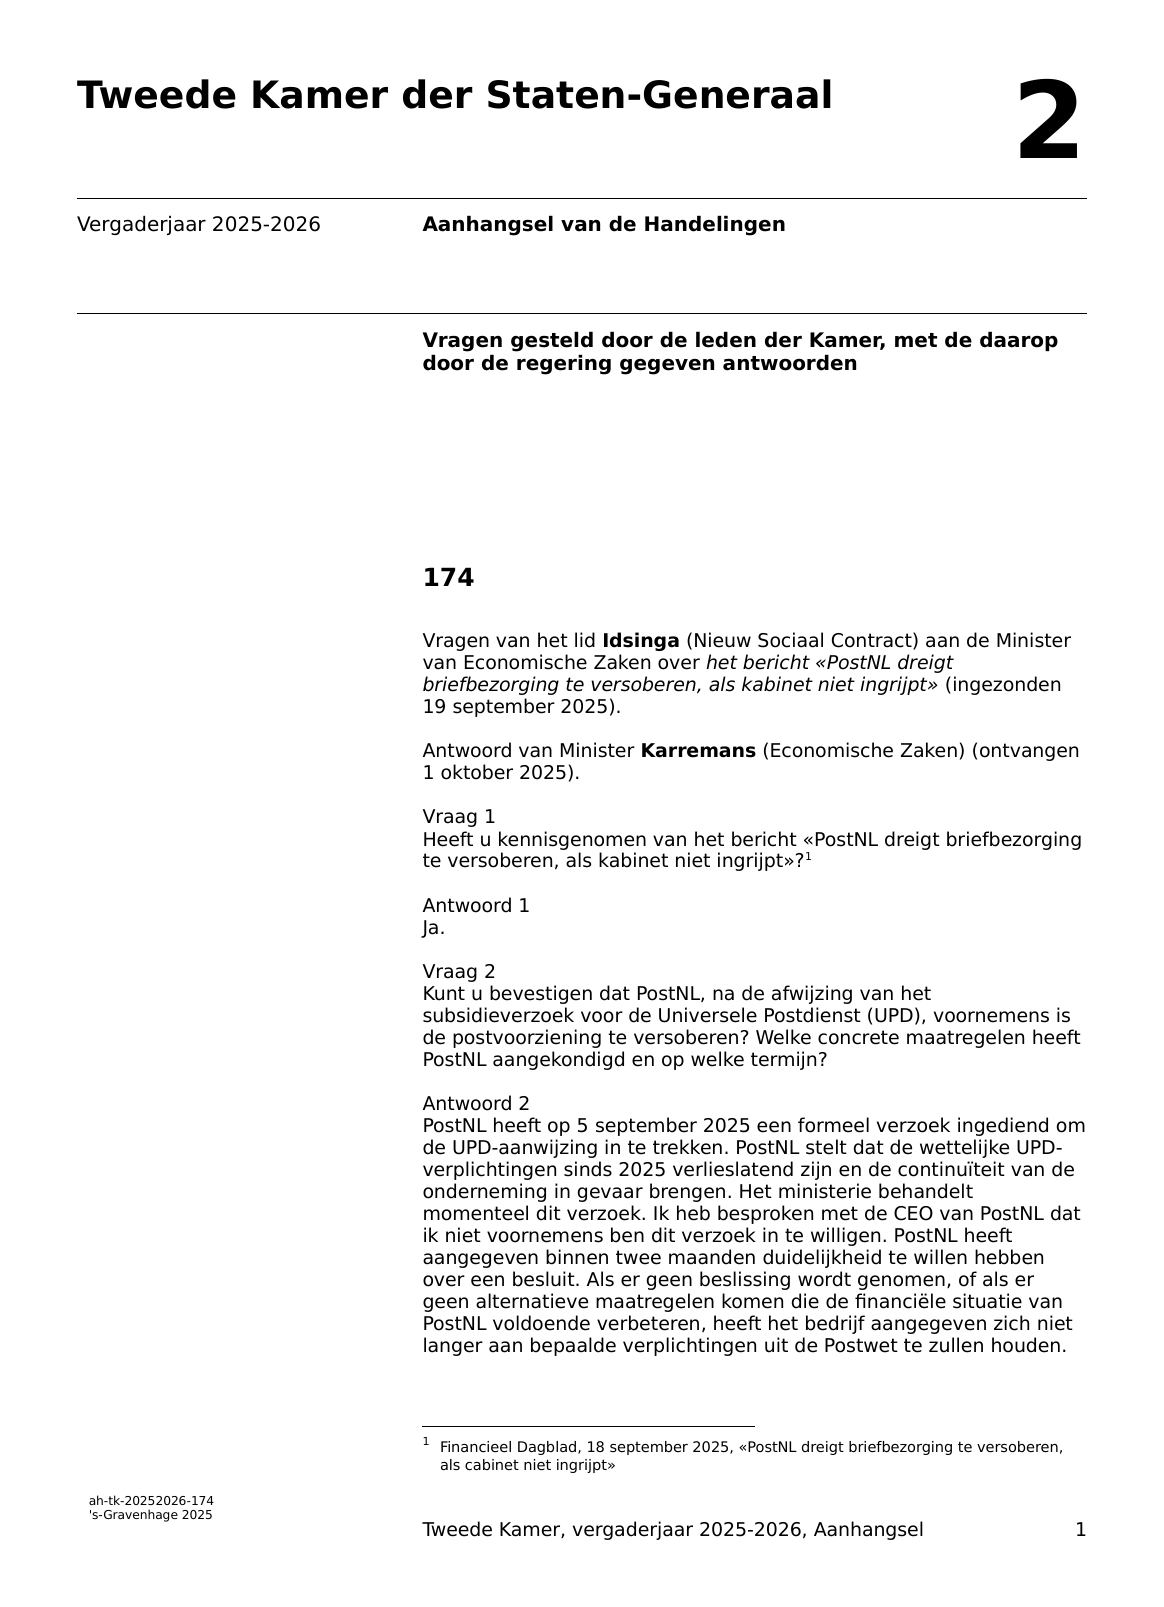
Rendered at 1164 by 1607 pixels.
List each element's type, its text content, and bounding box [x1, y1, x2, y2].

text Kunt u bevestigen dat PostNL, na de afwijzing van het subsidieverzoek voor de Universele Postdienst (UPD), voornemens is de postvoorziening te versoberen? Welke concrete maatregelen heeft PostNL aangekondigd en op welke termijn? [422, 983, 1087, 1071]
table_cell Vragen gesteld door de leden der Kamer, met de daarop door de regering gegeven antwoorden [422, 314, 1087, 375]
text PostNL heeft op 5 september 2025 een formeel verzoek ingediend om de UPD-aanwijzing in te trekken. PostNL stelt dat de wettelijke UPD-verplichtingen sinds 2025 verlieslatend zijn en de continuïteit van de onderneming in gevaar brengen. Het ministerie behandelt momenteel dit verzoek. Ik heb besproken met de CEO van PostNL dat ik niet voornemens ben dit verzoek in te willigen. PostNL heeft aangegeven binnen twee maanden duidelijkheid te willen hebben over een besluit. Als er geen beslissing wordt genomen, of als er geen alternatieve maatregelen komen die de financiële situatie van PostNL voldoende verbeteren, heeft het bedrijf aangegeven zich niet langer aan bepaalde verplichtingen uit de Postwet te zullen houden. [422, 1115, 1087, 1357]
text Vragen van het lid Idsinga (Nieuw Sociaal Contract) aan de Minister van Economische Zaken over het bericht «PostNL dreigt briefbezorging te versoberen, als kabinet niet ingrijpt» (ingezonden 19 september 2025). [422, 630, 1087, 718]
text 174 [422, 563, 1087, 592]
text Vraag 2 [422, 961, 1087, 983]
text Heeft u kennisgenomen van het bericht «PostNL dreigt briefbezorging te versoberen, als kabinet niet ingrijpt»? [422, 828, 1087, 872]
text Antwoord 2 [422, 1093, 1087, 1115]
text ah-tk-20252026-174 [88, 1494, 323, 1508]
text Financieel Dagblad, 18 september 2025, «PostNL dreigt briefbezorging te versoberen, als cabinet niet ingrijpt» [422, 1435, 1087, 1474]
table_header Tweede Kamer der Staten-Generaal [77, 59, 886, 198]
text Ja. [422, 917, 1087, 938]
table_cell Aanhangsel van de Handelingen [422, 199, 1087, 313]
text 's-Gravenhage 2025 [88, 1508, 323, 1522]
text Antwoord 1 [422, 894, 1087, 917]
text Vraag 1 [422, 806, 1087, 828]
table_header 2 [886, 59, 1087, 198]
text Antwoord van Minister Karremans (Economische Zaken) (ontvangen 1 oktober 2025). [422, 740, 1087, 784]
table_cell [77, 314, 422, 375]
table_cell Vergaderjaar 2025-2026 [77, 199, 422, 313]
